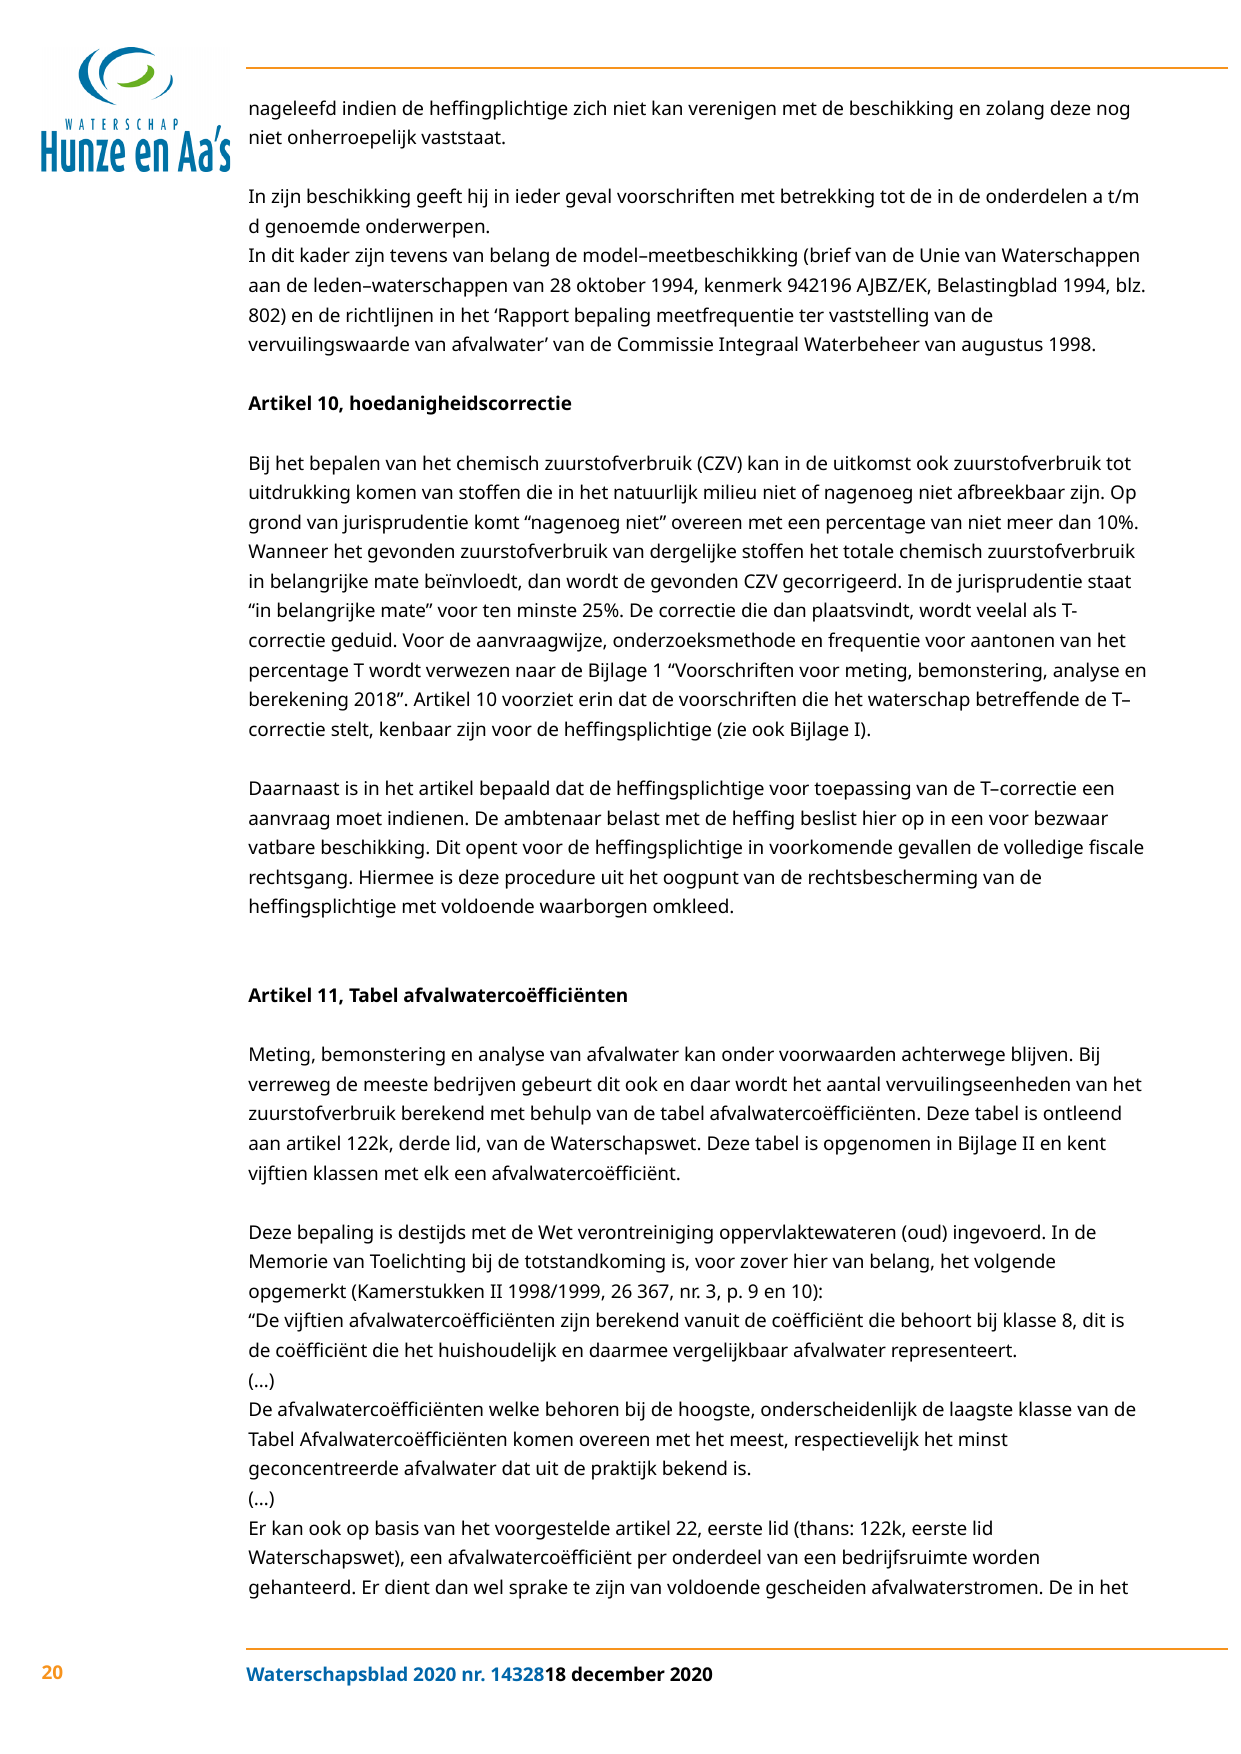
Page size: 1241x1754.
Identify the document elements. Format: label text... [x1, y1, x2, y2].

text Er kan ook op basis van het voorgestelde artikel 22, eerste lid (thans: 122k, eerste lid Waterschapswet), een afvalwatercoëfficiënt per onderdeel van een bedrijfsruimte worden gehanteerd. Er dient dan wel sprake te zijn van voldoende gescheiden afvalwaterstromen. De in het [248, 1515, 1152, 1600]
text Daarnaast is in het artikel bepaald dat de heffingsplichtige voor toepassing van de T–correctie een aanvraag moet indienen. De ambtenaar belast met de heffing beslist hier op in een voor bezwaar vatbare beschikking. Dit opent voor de heffingsplichtige in voorkomende gevallen de volledige fiscale rechtsgang. Hiermee is deze procedure uit het oogpunt van de rechtsbescherming van de heffingsplichtige met voldoende waarborgen omkleed. [248, 775, 1152, 919]
picture [183, 163, 191, 172]
text Bij het bepalen van het chemisch zuurstofverbruik (CZV) kan in de uitkomst ook zuurstofverbruik tot uitdrukking komen van stoffen die in het natuurlijk milieu niet of nagenoeg niet afbreekbaar zijn. Op grond van jurisprudentie komt “nagenoeg niet” overeen met een percentage van niet meer dan 10%. Wanneer het gevonden zuurstofverbruik van dergelijke stoffen het totale chemisch zuurstofverbruik in belangrijke mate beïnvloedt, dan wordt de gevonden CZV gecorrigeerd. In de jurisprudentie staat “in belangrijke mate” voor ten minste 25%. De correctie die dan plaatsvindt, wordt veelal als T-correctie geduid. Voor de aanvraagwijze, onderzoeksmethode en frequentie voor aantonen van het percentage T wordt verwezen naar de Bijlage 1 “Voorschriften voor meting, bemonstering, analyse en berekening 2018”. Artikel 10 voorziet erin dat de voorschriften die het waterschap betreffende de T–correctie stelt, kenbaar zijn voor de heffingsplichtige (zie ook Bijlage I). [248, 450, 1152, 742]
text (…) [248, 1485, 1152, 1511]
text Meting, bemonstering en analyse van afvalwater kan onder voorwaarden achterwege blijven. Bij verreweg de meeste bedrijven gebeurt dit ook en daar wordt het aantal vervuilingseenheden van het zuurstofverbruik berekend met behulp van de tabel afvalwatercoëfficiënten. Deze tabel is ontleend aan artikel 122k, derde lid, van de Waterschapswet. Deze tabel is opgenomen in Bijlage II en kent vijftien klassen met elk een afvalwatercoëfficiënt. [248, 1041, 1152, 1186]
text In zijn beschikking geeft hij in ieder geval voorschriften met betrekking tot de in de onderdelen a t/m d genoemde onderwerpen. [248, 183, 1152, 239]
picture [41, 47, 231, 172]
text In dit kader zijn tevens van belang de model–meetbeschikking (brief van de Unie van Waterschappen aan de leden–waterschappen van 28 oktober 1994, kenmerk 942196 AJBZ/EK, Belastingblad 1994, blz. 802) en de richtlijnen in het ‘Rapport bepaling meetfrequentie ter vaststelling van de vervuilingswaarde van afvalwater’ van de Commissie Integraal Waterbeheer van augustus 1998. [248, 243, 1152, 357]
text De afvalwatercoëfficiënten welke behoren bij de hoogste, onderscheidenlijk de laagste klasse van de Tabel Afvalwatercoëfficiënten komen overeen met het meest, respectievelijk het minst geconcentreerde afvalwater dat uit de praktijk bekend is. [248, 1396, 1152, 1481]
text Artikel 10, hoedanigheidscorrectie [248, 391, 1152, 416]
text Artikel 11, Tabel afvalwatercoëfficiënten [248, 982, 1152, 1008]
text Deze bepaling is destijds met de Wet verontreiniging oppervlaktewateren (oud) ingevoerd. In de Memorie van Toelichting bij de totstandkoming is, voor zover hier van belang, het volgende opgemerkt (Kamerstukken II 1998/1999, 26 367, nr. 3, p. 9 en 10): [248, 1219, 1152, 1304]
picture [47, 154, 51, 172]
text nageleefd indien de heffingplichtige zich niet kan verenigen met de beschikking en zolang deze nog niet onherroepelijk vaststaat. [248, 95, 1152, 150]
picture [226, 145, 231, 156]
text (…) [248, 1367, 1152, 1393]
text “De vijftien afvalwatercoëfficiënten zijn berekend vanuit de coëfficiënt die behoort bij klasse 8, dit is de coëfficiënt die het huishoudelijk en daarmee vergelijkbaar afvalwater representeert. [248, 1308, 1152, 1363]
